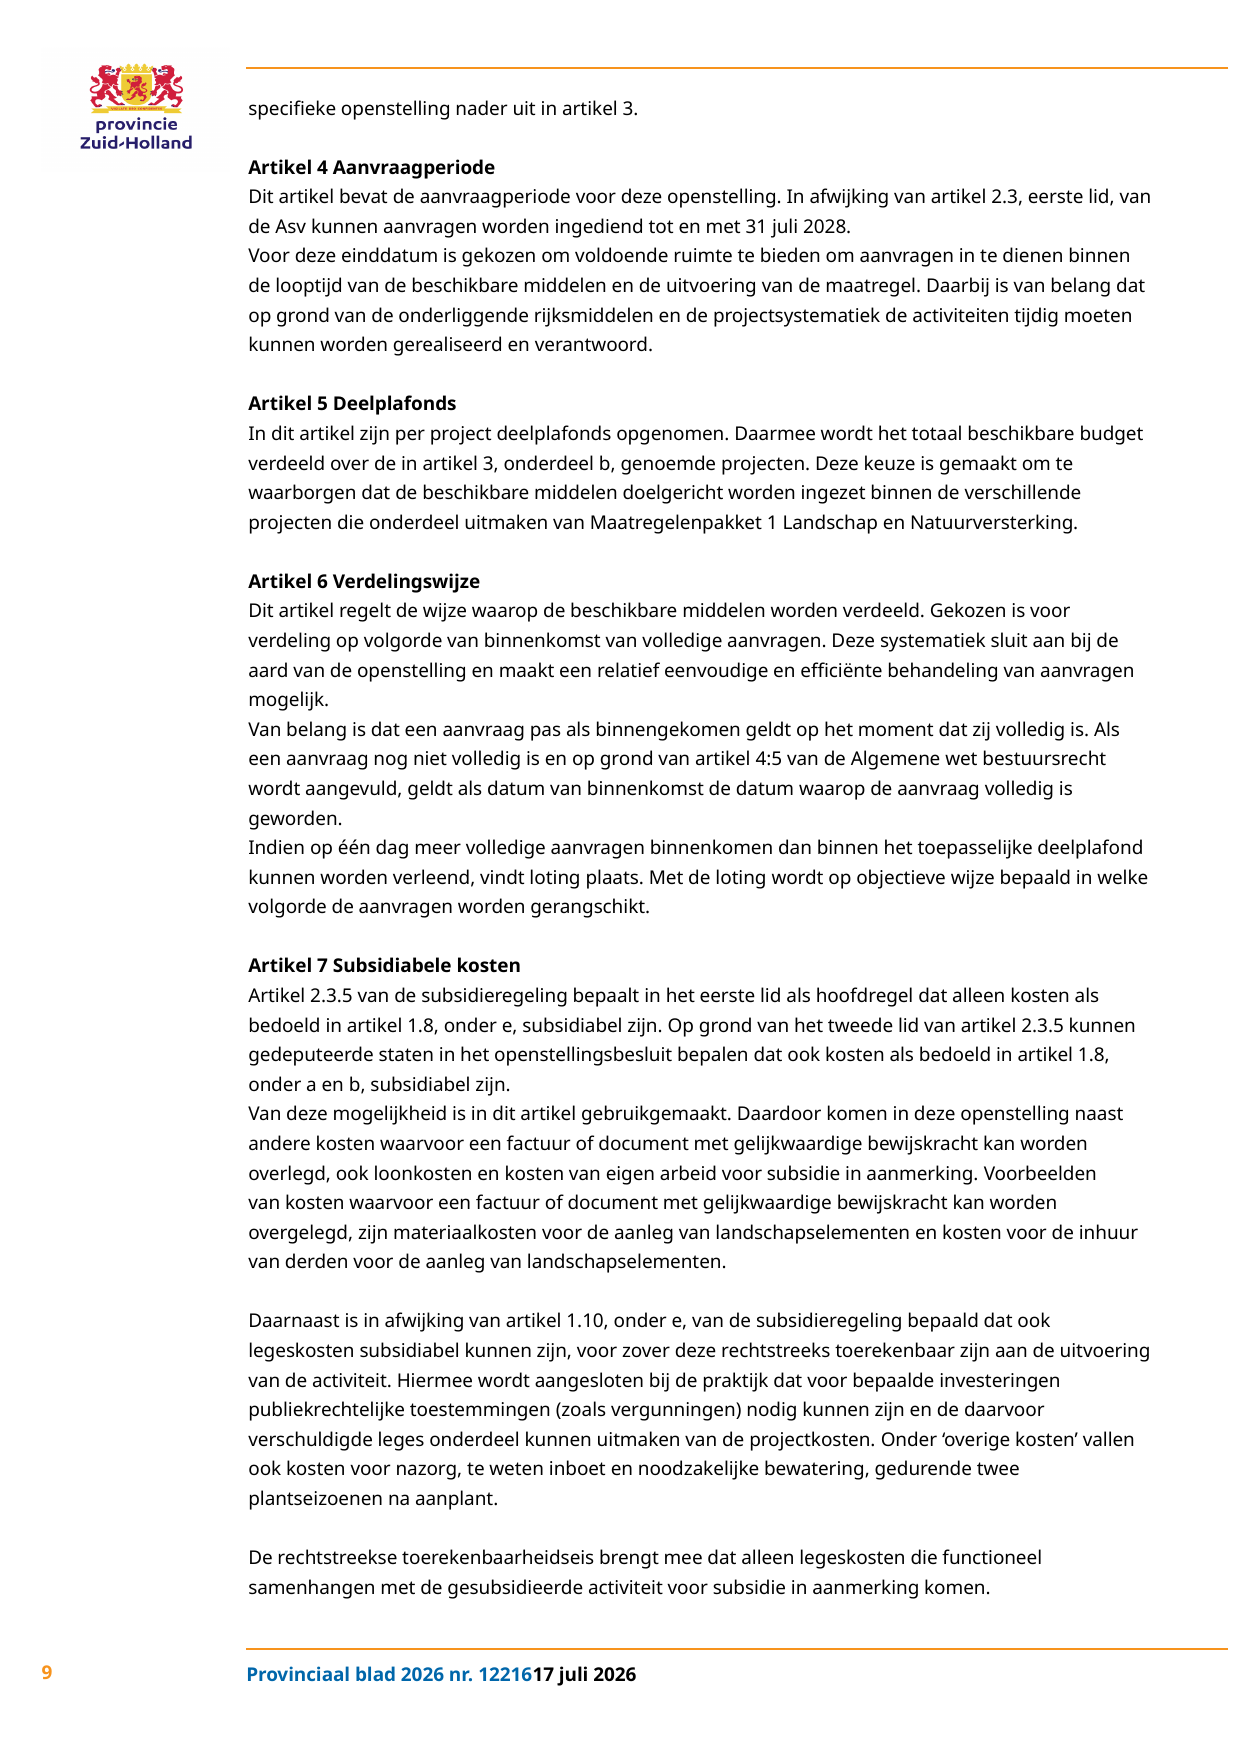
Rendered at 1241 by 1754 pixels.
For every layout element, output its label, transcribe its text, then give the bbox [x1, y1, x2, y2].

picture [41, 47, 231, 172]
text specifieke openstelling nader uit in artikel 3. [248, 95, 1152, 121]
text In dit artikel zijn per project deelplafonds opgenomen. Daarmee wordt het totaal beschikbare budget verdeeld over de in artikel 3, onderdeel b, genoemde projecten. Deze keuze is gemaakt om te waarborgen dat de beschikbare middelen doelgericht worden ingezet binnen de verschillende projecten die onderdeel uitmaken van Maatregelenpakket 1 Landschap en Natuurversterking. [248, 420, 1152, 535]
text Artikel 7 Subsidiabele kosten [248, 953, 1152, 978]
text Dit artikel bevat de aanvraagperiode voor deze openstelling. In afwijking van artikel 2.3, eerste lid, van de Asv kunnen aanvragen worden ingediend tot en met 31 juli 2028. [248, 183, 1152, 239]
text Van belang is dat een aanvraag pas als binnengekomen geldt op het moment dat zij volledig is. Als een aanvraag nog niet volledig is en op grond van artikel 4:5 van de Algemene wet bestuursrecht wordt aangevuld, geldt als datum van binnenkomst de datum waarop de aanvraag volledig is geworden. [248, 716, 1152, 831]
text De rechtstreekse toerekenbaarheidseis brengt mee dat alleen legeskosten die functioneel samenhangen met de gesubsidieerde activiteit voor subsidie in aanmerking komen. [248, 1544, 1152, 1600]
text Voor deze einddatum is gekozen om voldoende ruimte te bieden om aanvragen in te dienen binnen de looptijd van de beschikbare middelen en de uitvoering van de maatregel. Daarbij is van belang dat op grond van de onderliggende rijksmiddelen en de projectsystematiek de activiteiten tijdig moeten kunnen worden gerealiseerd en verantwoord. [248, 243, 1152, 357]
text Artikel 4 Aanvraagperiode [248, 154, 1152, 180]
text Artikel 2.3.5 van de subsidieregeling bepaalt in het eerste lid als hoofdregel dat alleen kosten als bedoeld in artikel 1.8, onder e, subsidiabel zijn. Op grond van het tweede lid van artikel 2.3.5 kunnen gedeputeerde staten in het openstellingsbesluit bepalen dat ook kosten als bedoeld in artikel 1.8, onder a en b, subsidiabel zijn. [248, 982, 1152, 1097]
text Artikel 6 Verdelingswijze [248, 568, 1152, 594]
text Artikel 5 Deelplafonds [248, 391, 1152, 416]
text Van deze mogelijkheid is in dit artikel gebruikgemaakt. Daardoor komen in deze openstelling naast andere kosten waarvoor een factuur of document met gelijkwaardige bewijskracht kan worden overlegd, ook loonkosten en kosten van eigen arbeid voor subsidie in aanmerking. Voorbeelden van kosten waarvoor een factuur of document met gelijkwaardige bewijskracht kan worden overgelegd, zijn materiaalkosten voor de aanleg van landschapselementen en kosten voor de inhuur van derden voor de aanleg van landschapselementen. [248, 1101, 1152, 1274]
text Daarnaast is in afwijking van artikel 1.10, onder e, van de subsidieregeling bepaald dat ook legeskosten subsidiabel kunnen zijn, voor zover deze rechtstreeks toerekenbaar zijn aan de uitvoering van de activiteit. Hiermee wordt aangesloten bij de praktijk dat voor bepaalde investeringen publiekrechtelijke toestemmingen (zoals vergunningen) nodig kunnen zijn en de daarvoor verschuldigde leges onderdeel kunnen uitmaken van de projectkosten. Onder ‘overige kosten’ vallen ook kosten voor nazorg, te weten inboet en noodzakelijke bewatering, gedurende twee plantseizoenen na aanplant. [248, 1308, 1152, 1511]
text Dit artikel regelt de wijze waarop de beschikbare middelen worden verdeeld. Gekozen is voor verdeling op volgorde van binnenkomst van volledige aanvragen. Deze systematiek sluit aan bij de aard van de openstelling en maakt een relatief eenvoudige en efficiënte behandeling van aanvragen mogelijk. [248, 598, 1152, 712]
text Indien op één dag meer volledige aanvragen binnenkomen dan binnen het toepasselijke deelplafond kunnen worden verleend, vindt loting plaats. Met de loting wordt op objectieve wijze bepaald in welke volgorde de aanvragen worden gerangschikt. [248, 834, 1152, 919]
